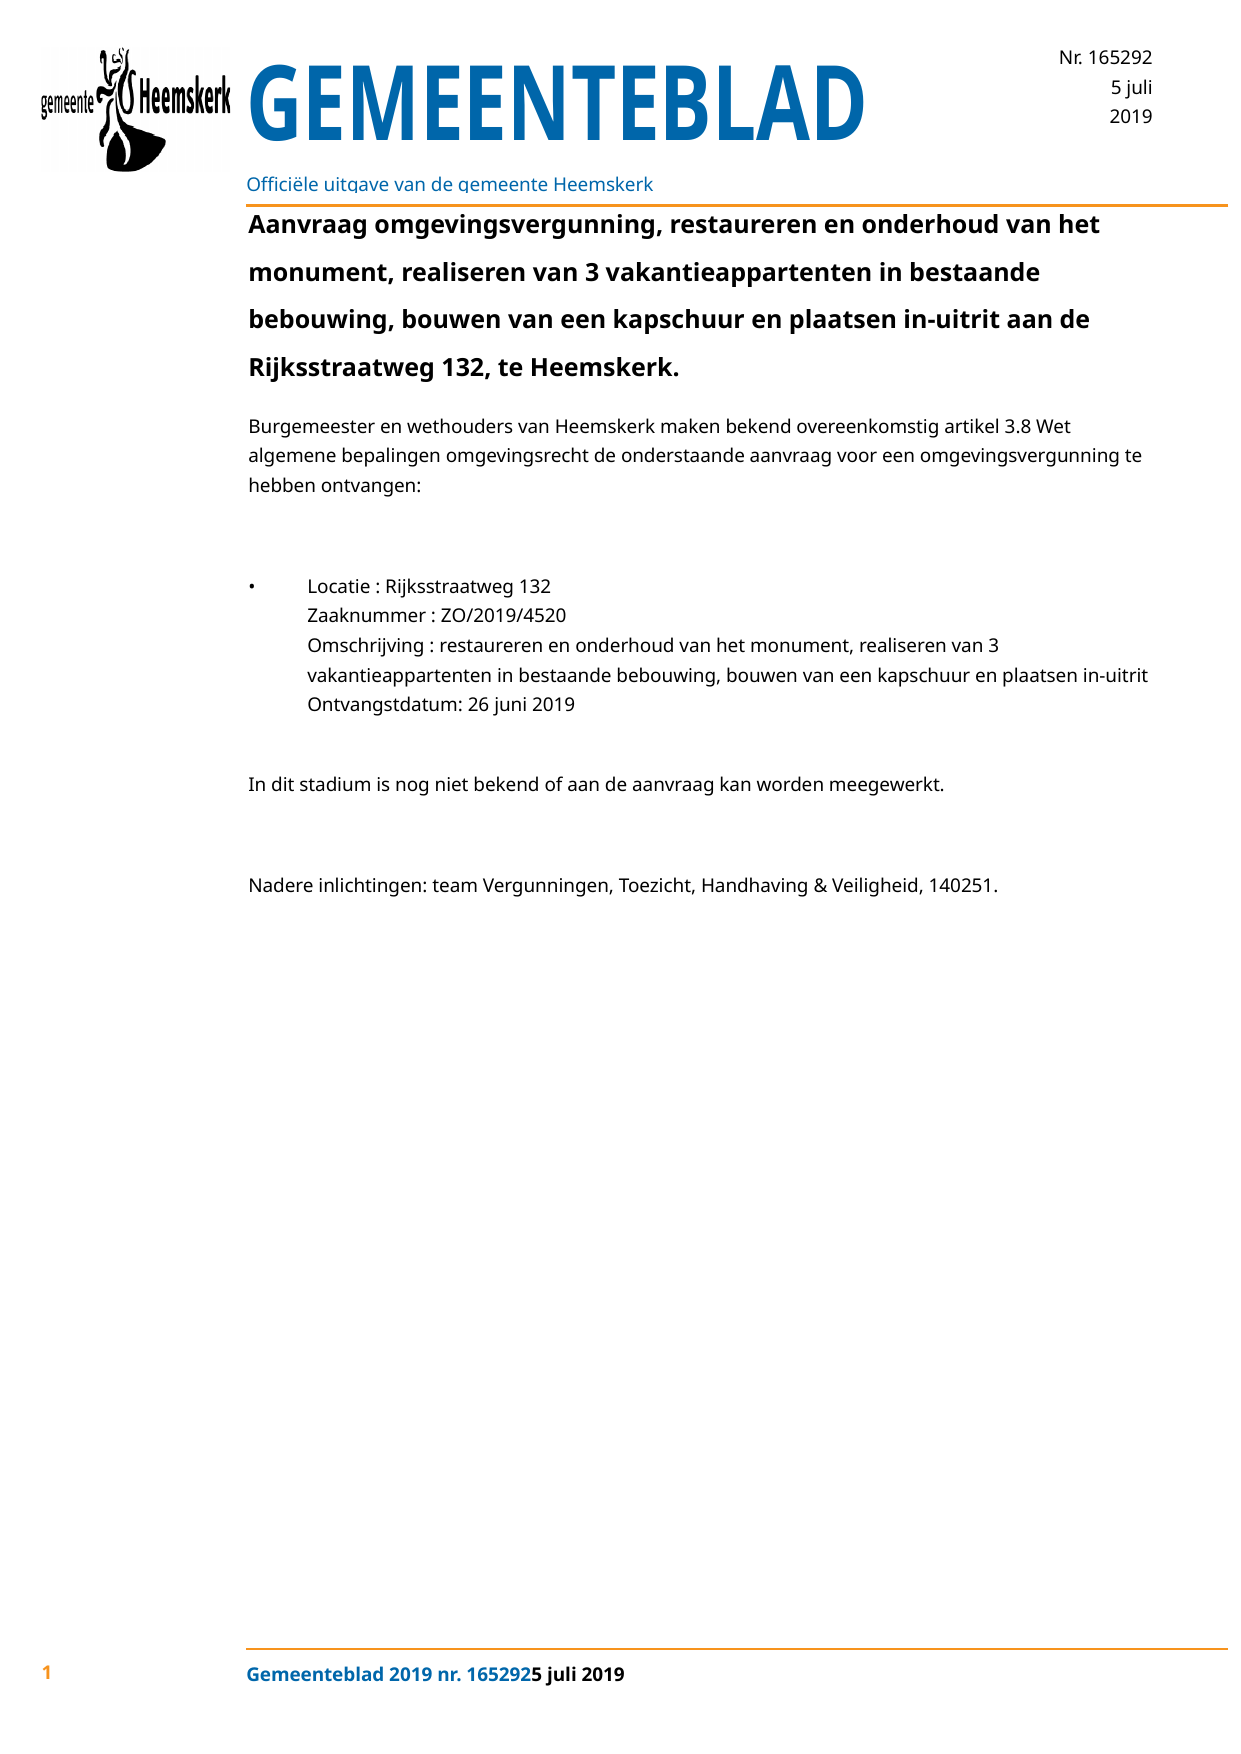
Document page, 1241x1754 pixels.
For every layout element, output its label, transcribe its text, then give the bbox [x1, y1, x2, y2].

text In dit stadium is nog niet bekend of aan de aanvraag kan worden meegewerkt. [248, 771, 1152, 797]
text Burgemeester en wethouders van Heemskerk maken bekend overeenkomstig artikel 3.8 Wet algemene bepalingen omgevingsrecht de onderstaande aanvraag voor een omgevingsvergunning te hebben ontvangen: [248, 413, 1152, 498]
list Omschrijving : restaureren en onderhoud van het monument, realiseren van 3 vakantieappartenten in bestaande bebouwing, bouwen van een kapschuur en plaatsen in-uitrit Ontvangstdatum: 26 juni 2019 [248, 632, 1152, 717]
text Nadere inlichtingen: team Vergunningen, Toezicht, Handhaving & Veiligheid, 140251. [248, 872, 1152, 898]
picture [41, 47, 231, 172]
text Aanvraag omgevingsvergunning, restaureren en onderhoud van het monument, realiseren van 3 vakantieappartenten in bestaande bebouwing, bouwen van een kapschuur en plaatsen in-uitrit aan de Rijksstraatweg 132, te Heemskerk. [248, 207, 1152, 384]
list Zaaknummer : ZO/2019/4520 [248, 603, 1152, 628]
list Locatie : Rijksstraatweg 132 [248, 573, 1152, 599]
